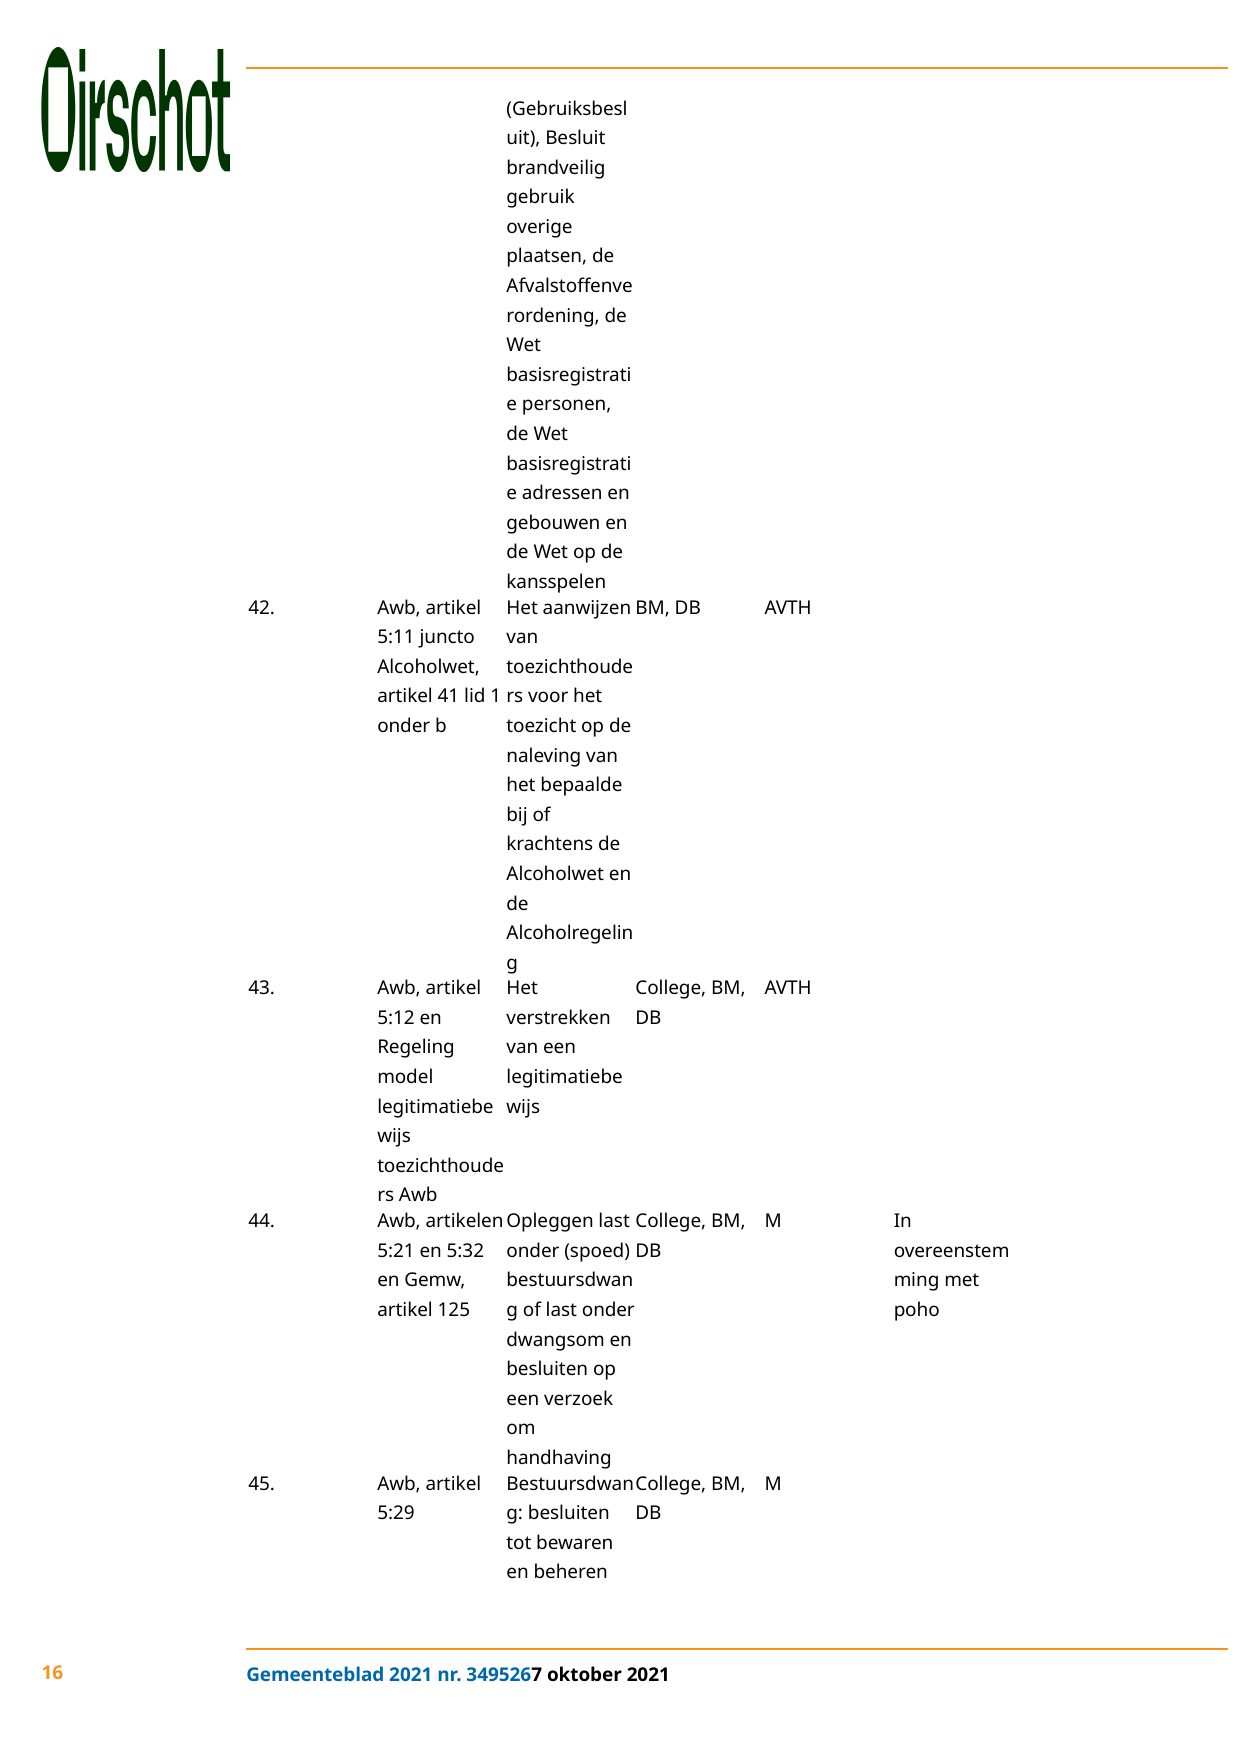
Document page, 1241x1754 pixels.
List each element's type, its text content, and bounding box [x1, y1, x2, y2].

table_cell Het verstrekken van een legitimatiebewijs [506, 975, 635, 1207]
table_cell BM, DB [635, 594, 764, 974]
table_cell [894, 594, 1022, 974]
table_cell [1023, 594, 1152, 974]
table_cell Awb, artikelen 5:21 en 5:32 en Gemw, artikel 125 [377, 1208, 506, 1470]
table_cell [1023, 95, 1152, 594]
table_cell [764, 95, 893, 594]
table_cell In overeenstemming met poho [894, 1208, 1022, 1470]
table_cell 42. [248, 594, 377, 974]
table_cell M [764, 1470, 893, 1584]
picture [41, 47, 231, 172]
table_cell Awb, artikel 5:12 en Regeling model legitimatiebewijs toezichthouders Awb [377, 975, 506, 1207]
table_cell [894, 975, 1022, 1207]
table_cell College, BM, DB [635, 1470, 764, 1584]
table_cell [894, 95, 1022, 594]
table_cell Het aanwijzen van toezichthouders voor het toezicht op de naleving van het bepaalde bij of krachtens de Alcoholwet en de Alcoholregeling [506, 594, 635, 974]
table_cell Awb, artikel 5:29 [377, 1470, 506, 1584]
table_cell Awb, artikel 5:11 juncto Alcoholwet, artikel 41 lid 1 onder b [377, 594, 506, 974]
table_cell [894, 1470, 1022, 1584]
table_cell [377, 95, 506, 594]
table_cell 45. [248, 1470, 377, 1584]
table_cell College, BM, DB [635, 975, 764, 1207]
table_cell [1023, 1470, 1152, 1584]
table_cell Opleggen last onder (spoed) bestuursdwang of last onder dwangsom en besluiten op een verzoek om handhaving [506, 1208, 635, 1470]
table_cell M [764, 1208, 893, 1470]
table_cell AVTH [764, 975, 893, 1207]
table_cell [248, 95, 377, 594]
table_cell [1023, 975, 1152, 1207]
table_cell [635, 95, 764, 594]
table_cell 44. [248, 1208, 377, 1470]
table_cell Bestuursdwang: besluiten tot bewaren en beheren [506, 1470, 635, 1584]
table_cell 43. [248, 975, 377, 1207]
table_cell College, BM, DB [635, 1208, 764, 1470]
table_cell (Gebruiksbesluit), Besluit brandveilig gebruik overige plaatsen, de Afvalstoffenverordening, de Wet basisregistratie personen, de Wet basisregistratie adressen en gebouwen en de Wet op de kansspelen [506, 95, 635, 594]
table_cell AVTH [764, 594, 893, 974]
table_cell [1023, 1208, 1152, 1470]
